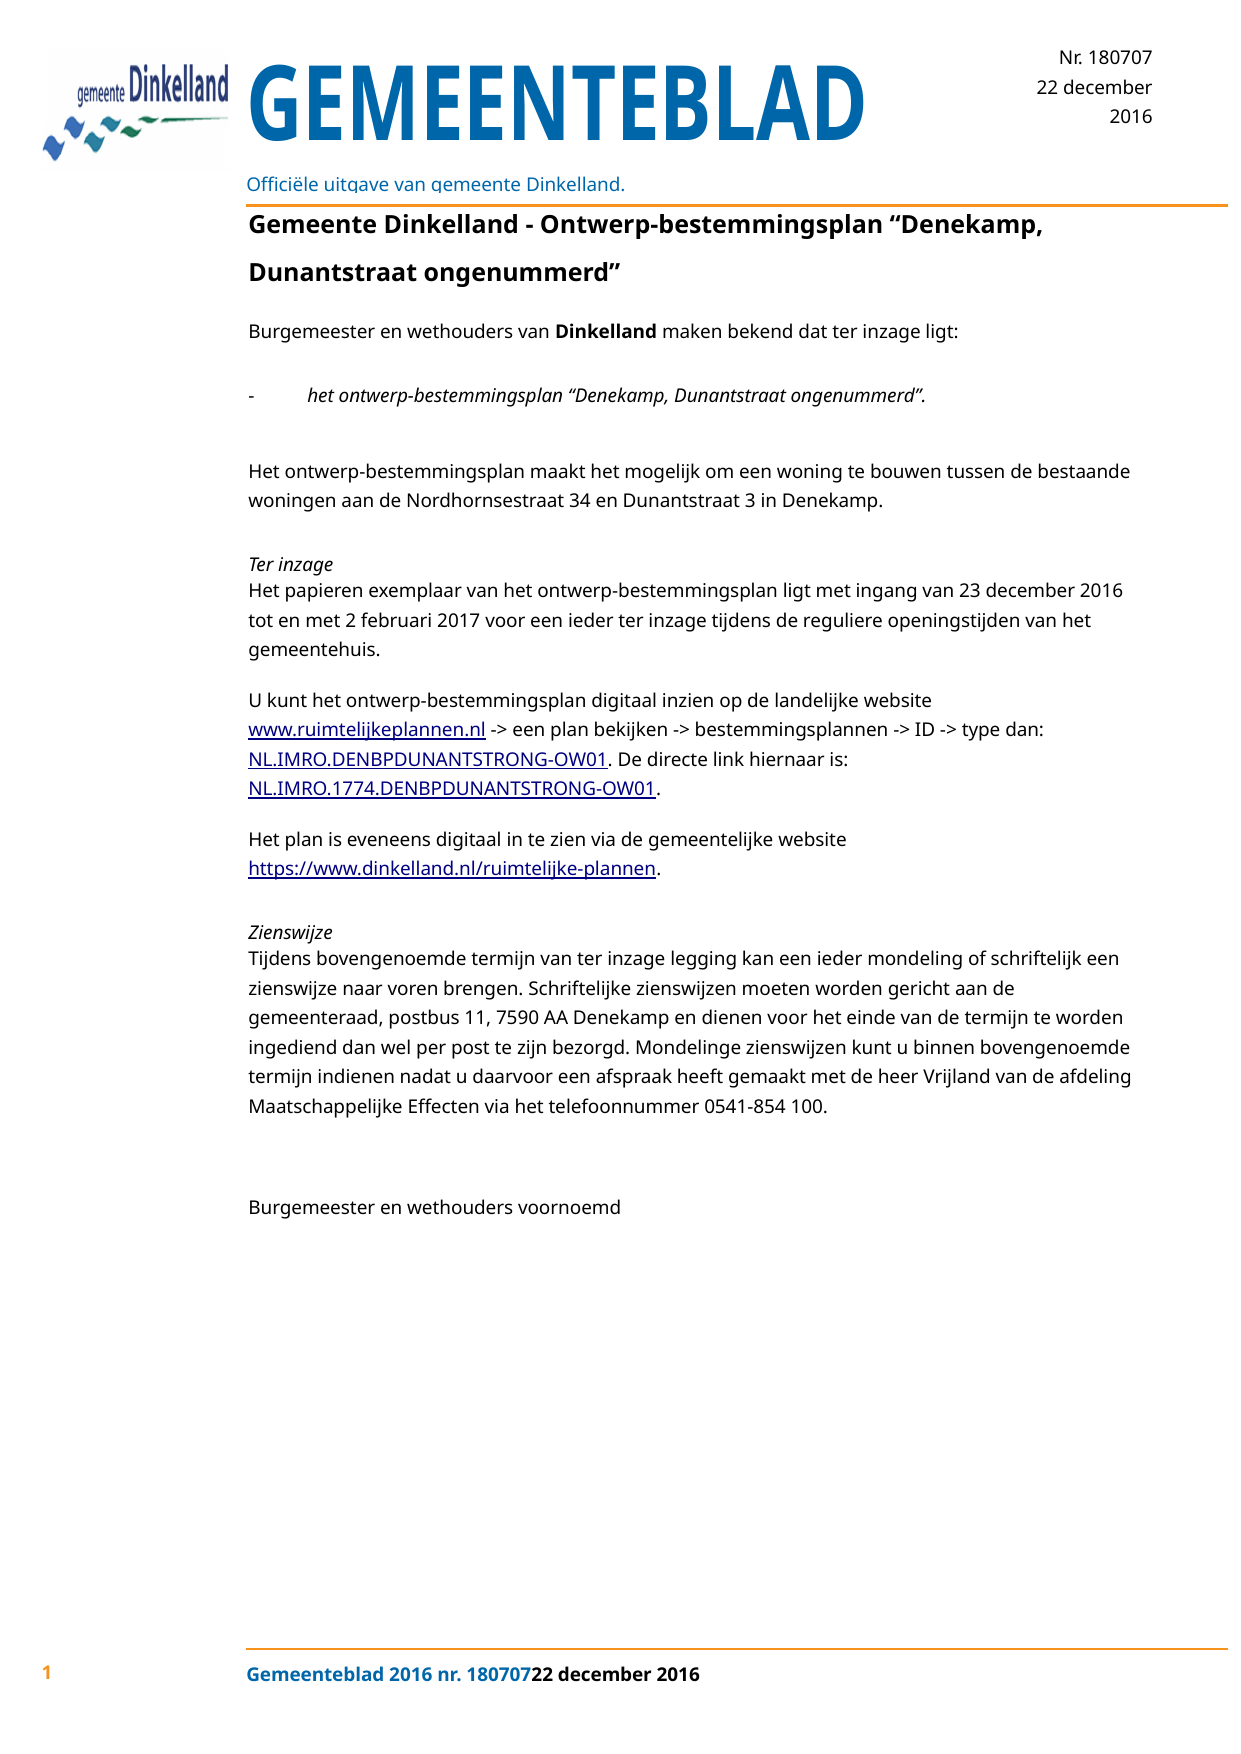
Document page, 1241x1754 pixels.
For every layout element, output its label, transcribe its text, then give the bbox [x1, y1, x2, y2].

text Burgemeester en wethouders van Dinkelland maken bekend dat ter inzage ligt: [248, 318, 1152, 344]
text Gemeente Dinkelland - Ontwerp-bestemmingsplan “Denekamp, Dunantstraat ongenummerd” [248, 207, 1152, 288]
text Ter inzage [248, 552, 1152, 577]
picture [41, 47, 231, 172]
text Het plan is eveneens digitaal in te zien via de gemeentelijke website https://www.dinkelland.nl/ruimtelijke-plannen. [248, 826, 1152, 881]
text Het ontwerp-bestemmingsplan maakt het mogelijk om een woning te bouwen tussen de bestaande woningen aan de Nordhornsestraat 34 en Dunantstraat 3 in Denekamp. [248, 458, 1152, 513]
text Burgemeester en wethouders voornoemd [248, 1194, 1152, 1220]
text U kunt het ontwerp-bestemmingsplan digitaal inzien op de landelijke website www.ruimtelijkeplannen.nl -> een plan bekijken -> bestemmingsplannen -> ID -> type dan: NL.IMRO.DENBPDUNANTSTRONG-OW01. De directe link hiernaar is: NL.IMRO.1774.DENBPDUNANTSTRONG-OW01. [248, 687, 1152, 801]
text Tijdens bovengenoemde termijn van ter inzage legging kan een ieder mondeling of schriftelijk een zienswijze naar voren brengen. Schriftelijke zienswijzen moeten worden gericht aan de gemeenteraad, postbus 11, 7590 AA Denekamp en dienen voor het einde van de termijn te worden ingediend dan wel per post te zijn bezorgd. Mondelinge zienswijzen kunt u binnen bovengenoemde termijn indienen nadat u daarvoor een afspraak heeft gemaakt met de heer Vrijland van de afdeling Maatschappelijke Effecten via het telefoonnummer 0541-854 100. [248, 945, 1152, 1119]
list het ontwerp-bestemmingsplan “Denekamp, Dunantstraat ongenummerd”. [248, 382, 1152, 408]
text Zienswijze [248, 919, 1152, 945]
text Het papieren exemplaar van het ontwerp-bestemmingsplan ligt met ingang van 23 december 2016 tot en met 2 februari 2017 voor een ieder ter inzage tijdens de reguliere openingstijden van het gemeentehuis. [248, 577, 1152, 662]
